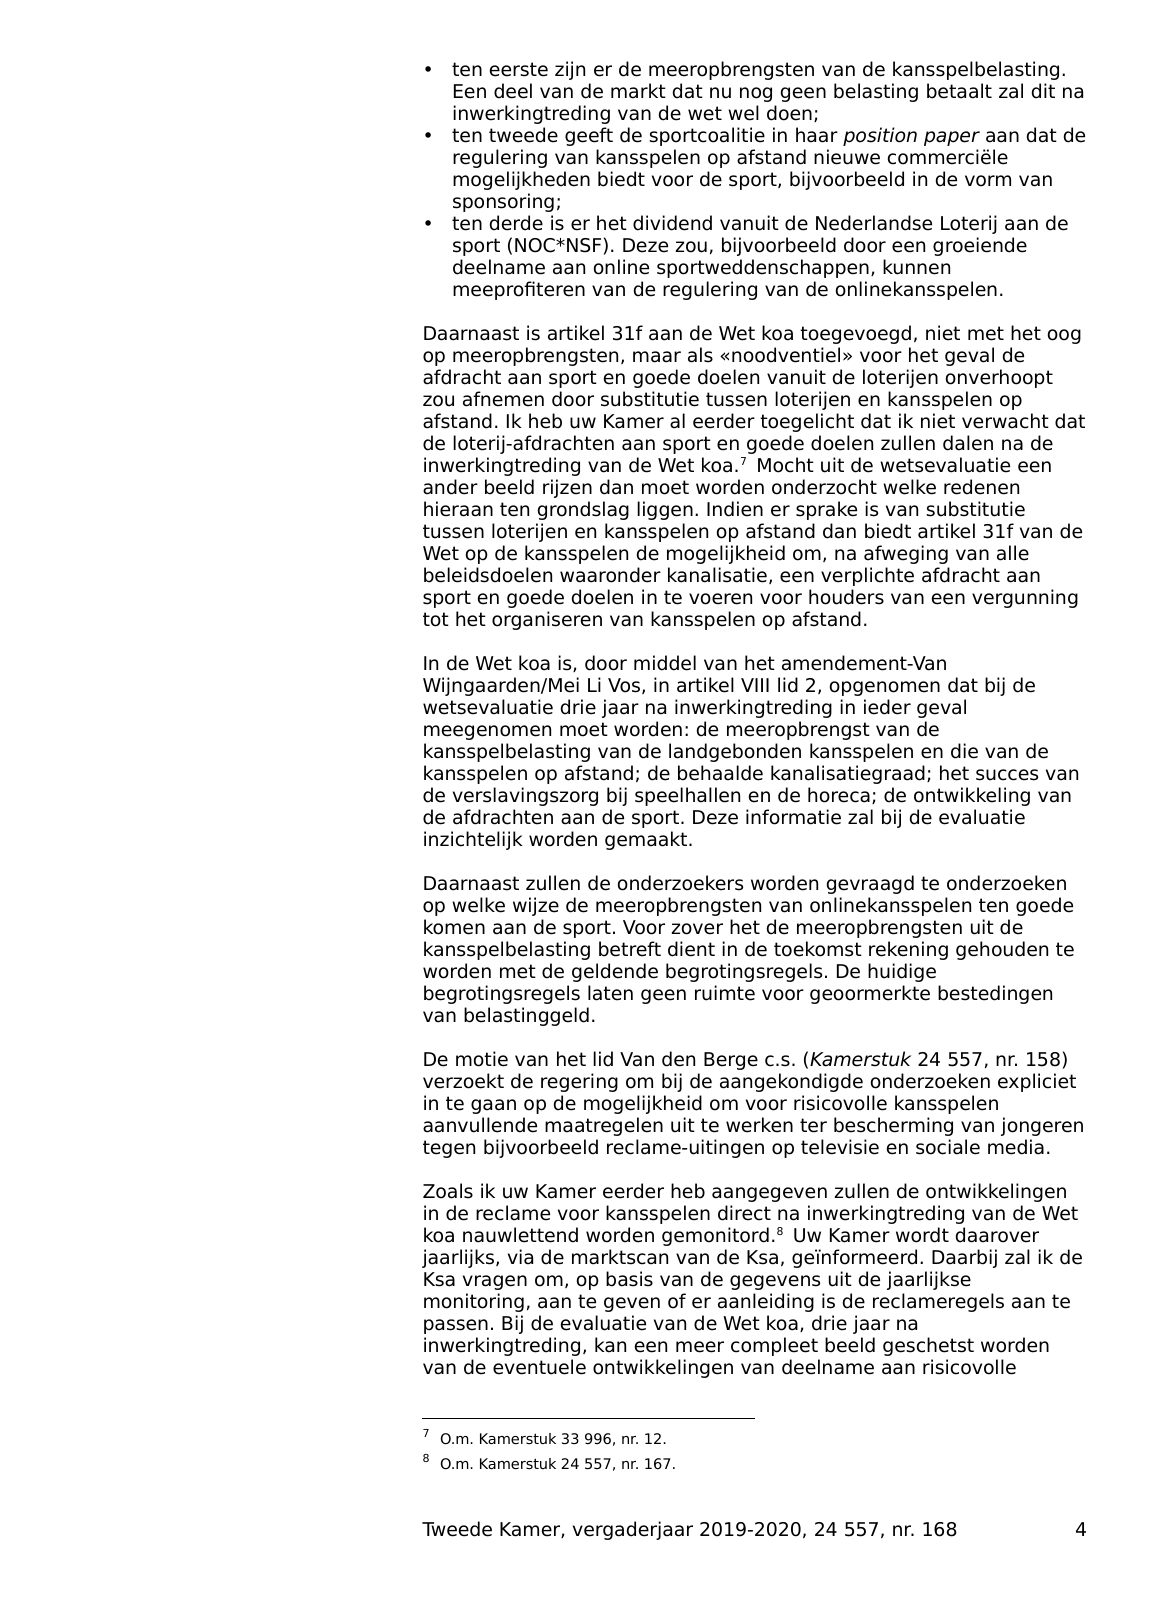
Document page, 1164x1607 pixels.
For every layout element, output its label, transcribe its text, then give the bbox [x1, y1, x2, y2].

text Daarnaast is artikel 31f aan de Wet koa toegevoegd, niet met het oog op meeropbrengsten, maar als «noodventiel» voor het geval de afdracht aan sport en goede doelen vanuit de loterijen onverhoopt zou afnemen door substitutie tussen loterijen en kansspelen op afstand. Ik heb uw Kamer al eerder toegelicht dat ik niet verwacht dat de loterij-afdrachten aan sport en goede doelen zullen dalen na de inwerkingtreding van de Wet koa. Mocht uit de wetsevaluatie een ander beeld rijzen dan moet worden onderzocht welke redenen hieraan ten grondslag liggen. Indien er sprake is van substitutie tussen loterijen en kansspelen op afstand dan biedt artikel 31f van de Wet op de kansspelen de mogelijkheid om, na afweging van alle beleidsdoelen waaronder kanalisatie, een verplichte afdracht aan sport en goede doelen in te voeren voor houders van een vergunning tot het organiseren van kansspelen op afstand. [422, 323, 1087, 631]
text Daarnaast zullen de onderzoekers worden gevraagd te onderzoeken op welke wijze de meeropbrengsten van onlinekansspelen ten goede komen aan de sport. Voor zover het de meeropbrengsten uit de kansspelbelasting betreft dient in de toekomst rekening gehouden te worden met de geldende begrotingsregels. De huidige begrotingsregels laten geen ruimte voor geoormerkte bestedingen van belastinggeld. [422, 873, 1087, 1027]
text O.m. Kamerstuk 24 557, nr. 167. [422, 1452, 1087, 1474]
text • ten tweede geeft de sportcoalitie in haar position paper aan dat de regulering van kansspelen op afstand nieuwe commerciële mogelijkheden biedt voor de sport, bijvoorbeeld in de vorm van sponsoring; [422, 125, 1087, 213]
text O.m. Kamerstuk 33 996, nr. 12. [422, 1427, 1087, 1449]
text • ten eerste zijn er de meeropbrengsten van de kansspelbelasting. Een deel van de markt dat nu nog geen belasting betaalt zal dit na inwerkingtreding van de wet wel doen; [422, 59, 1087, 125]
text In de Wet koa is, door middel van het amendement-Van Wijngaarden/Mei Li Vos, in artikel VIII lid 2, opgenomen dat bij de wetsevaluatie drie jaar na inwerkingtreding in ieder geval meegenomen moet worden: de meeropbrengst van de kansspelbelasting van de landgebonden kansspelen en die van de kansspelen op afstand; de behaalde kanalisatiegraad; het succes van de verslavingszorg bij speelhallen en de horeca; de ontwikkeling van de afdrachten aan de sport. Deze informatie zal bij de evaluatie inzichtelijk worden gemaakt. [422, 653, 1087, 851]
text • ten derde is er het dividend vanuit de Nederlandse Loterij aan de sport (NOC*NSF). Deze zou, bijvoorbeeld door een groeiende deelname aan online sportweddenschappen, kunnen meeprofiteren van de regulering van de onlinekansspelen. [422, 213, 1087, 301]
text Zoals ik uw Kamer eerder heb aangegeven zullen de ontwikkelingen in de reclame voor kansspelen direct na inwerkingtreding van de Wet koa nauwlettend worden gemonitord. Uw Kamer wordt daarover jaarlijks, via de marktscan van de Ksa, geïnformeerd. Daarbij zal ik de Ksa vragen om, op basis van de gegevens uit de jaarlijkse monitoring, aan te geven of er aanleiding is de reclameregels aan te passen. Bij de evaluatie van de Wet koa, drie jaar na inwerkingtreding, kan een meer compleet beeld geschetst worden van de eventuele ontwikkelingen van deelname aan risicovolle [422, 1181, 1087, 1379]
text De motie van het lid Van den Berge c.s. (Kamerstuk 24 557, nr. 158) verzoekt de regering om bij de aangekondigde onderzoeken expliciet in te gaan op de mogelijkheid om voor risicovolle kansspelen aanvullende maatregelen uit te werken ter bescherming van jongeren tegen bijvoorbeeld reclame-uitingen op televisie en sociale media. [422, 1049, 1087, 1159]
